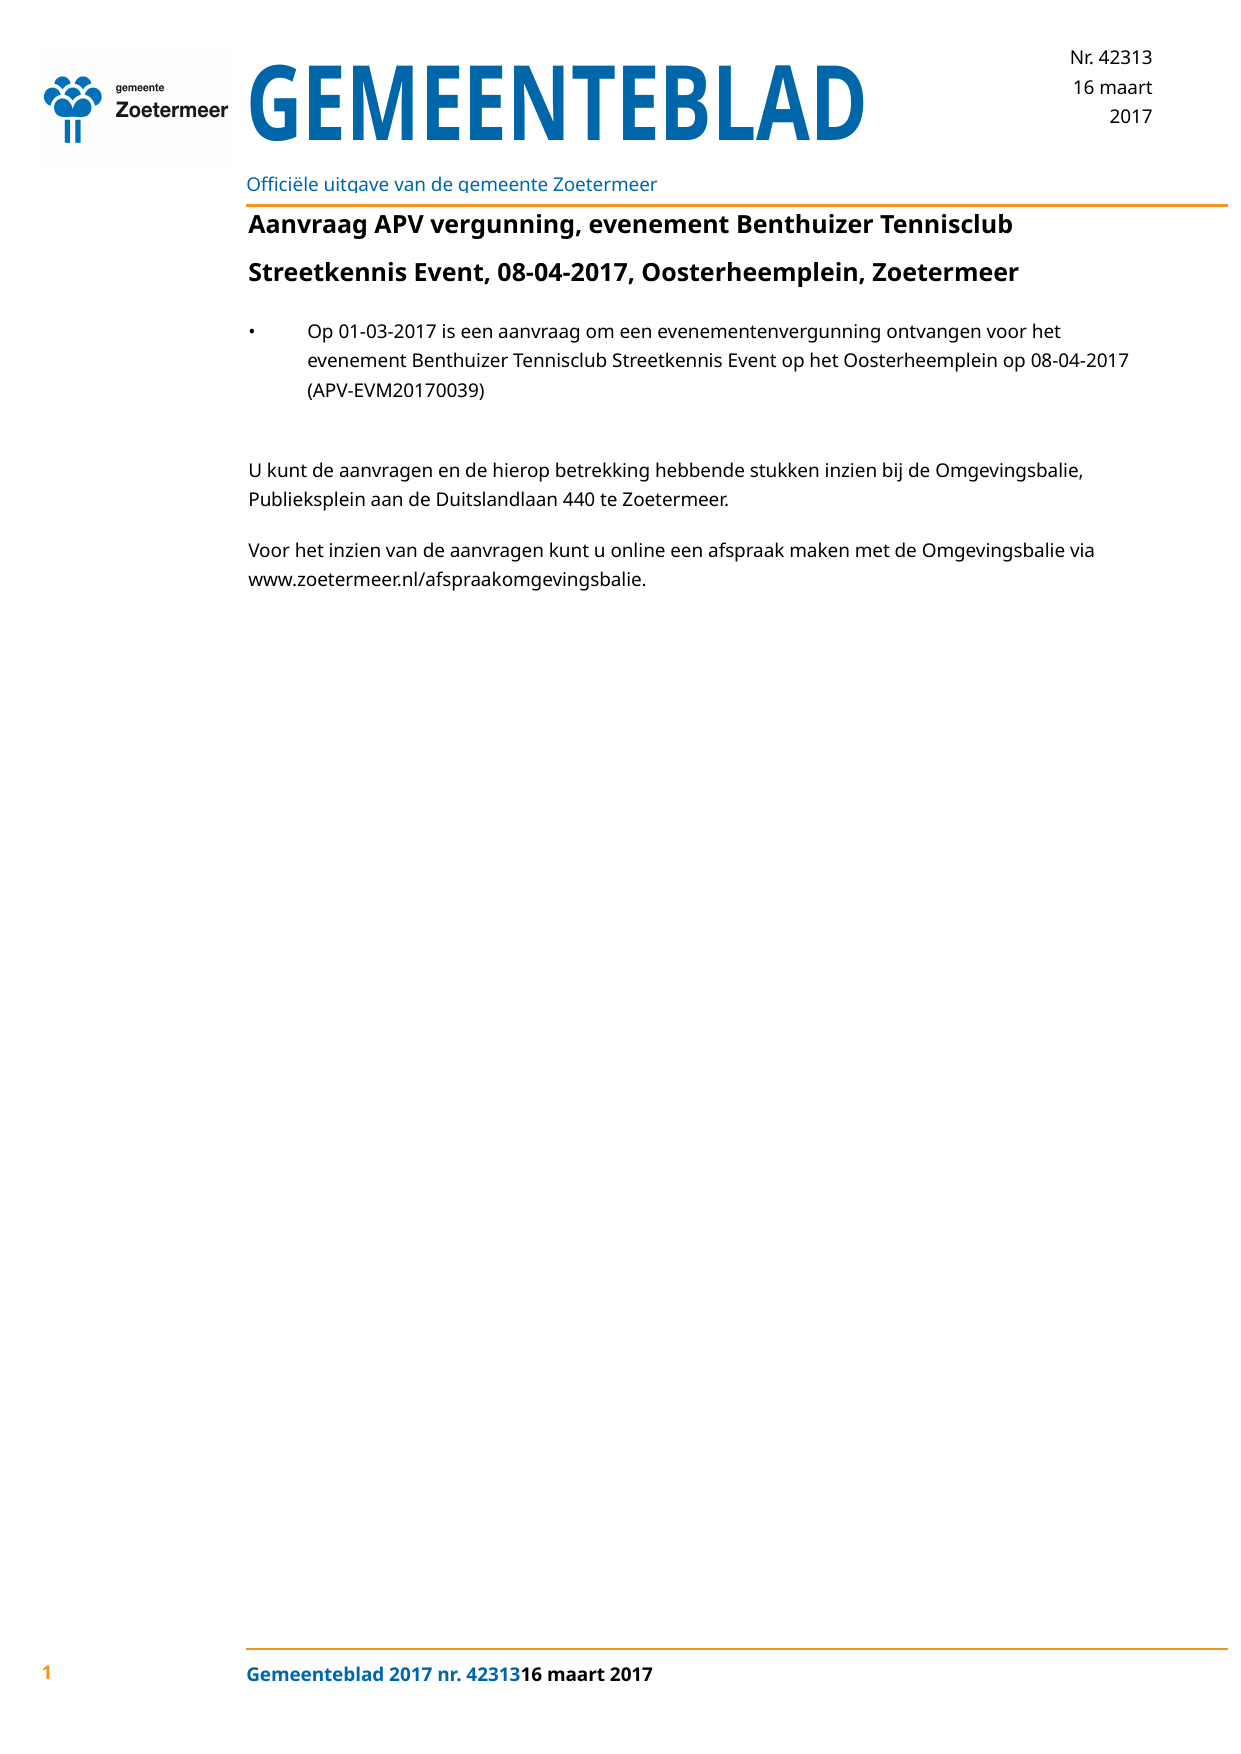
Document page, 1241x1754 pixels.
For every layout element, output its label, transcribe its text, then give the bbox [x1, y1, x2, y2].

text U kunt de aanvragen en de hierop betrekking hebbende stukken inzien bij de Omgevingsbalie, Publieksplein aan de Duitslandlaan 440 te Zoetermeer. [248, 457, 1152, 512]
text Aanvraag APV vergunning, evenement Benthuizer Tennisclub Streetkennis Event, 08-04-2017, Oosterheemplein, Zoetermeer [248, 207, 1152, 288]
text Voor het inzien van de aanvragen kunt u online een afspraak maken met de Omgevingsbalie via www.zoetermeer.nl/afspraakomgevingsbalie. [248, 537, 1152, 592]
list Op 01-03-2017 is een aanvraag om een evenementenvergunning ontvangen voor het evenement Benthuizer Tennisclub Streetkennis Event op het Oosterheemplein op 08-04-2017 (APV-EVM20170039) [248, 318, 1152, 403]
picture [41, 47, 231, 172]
